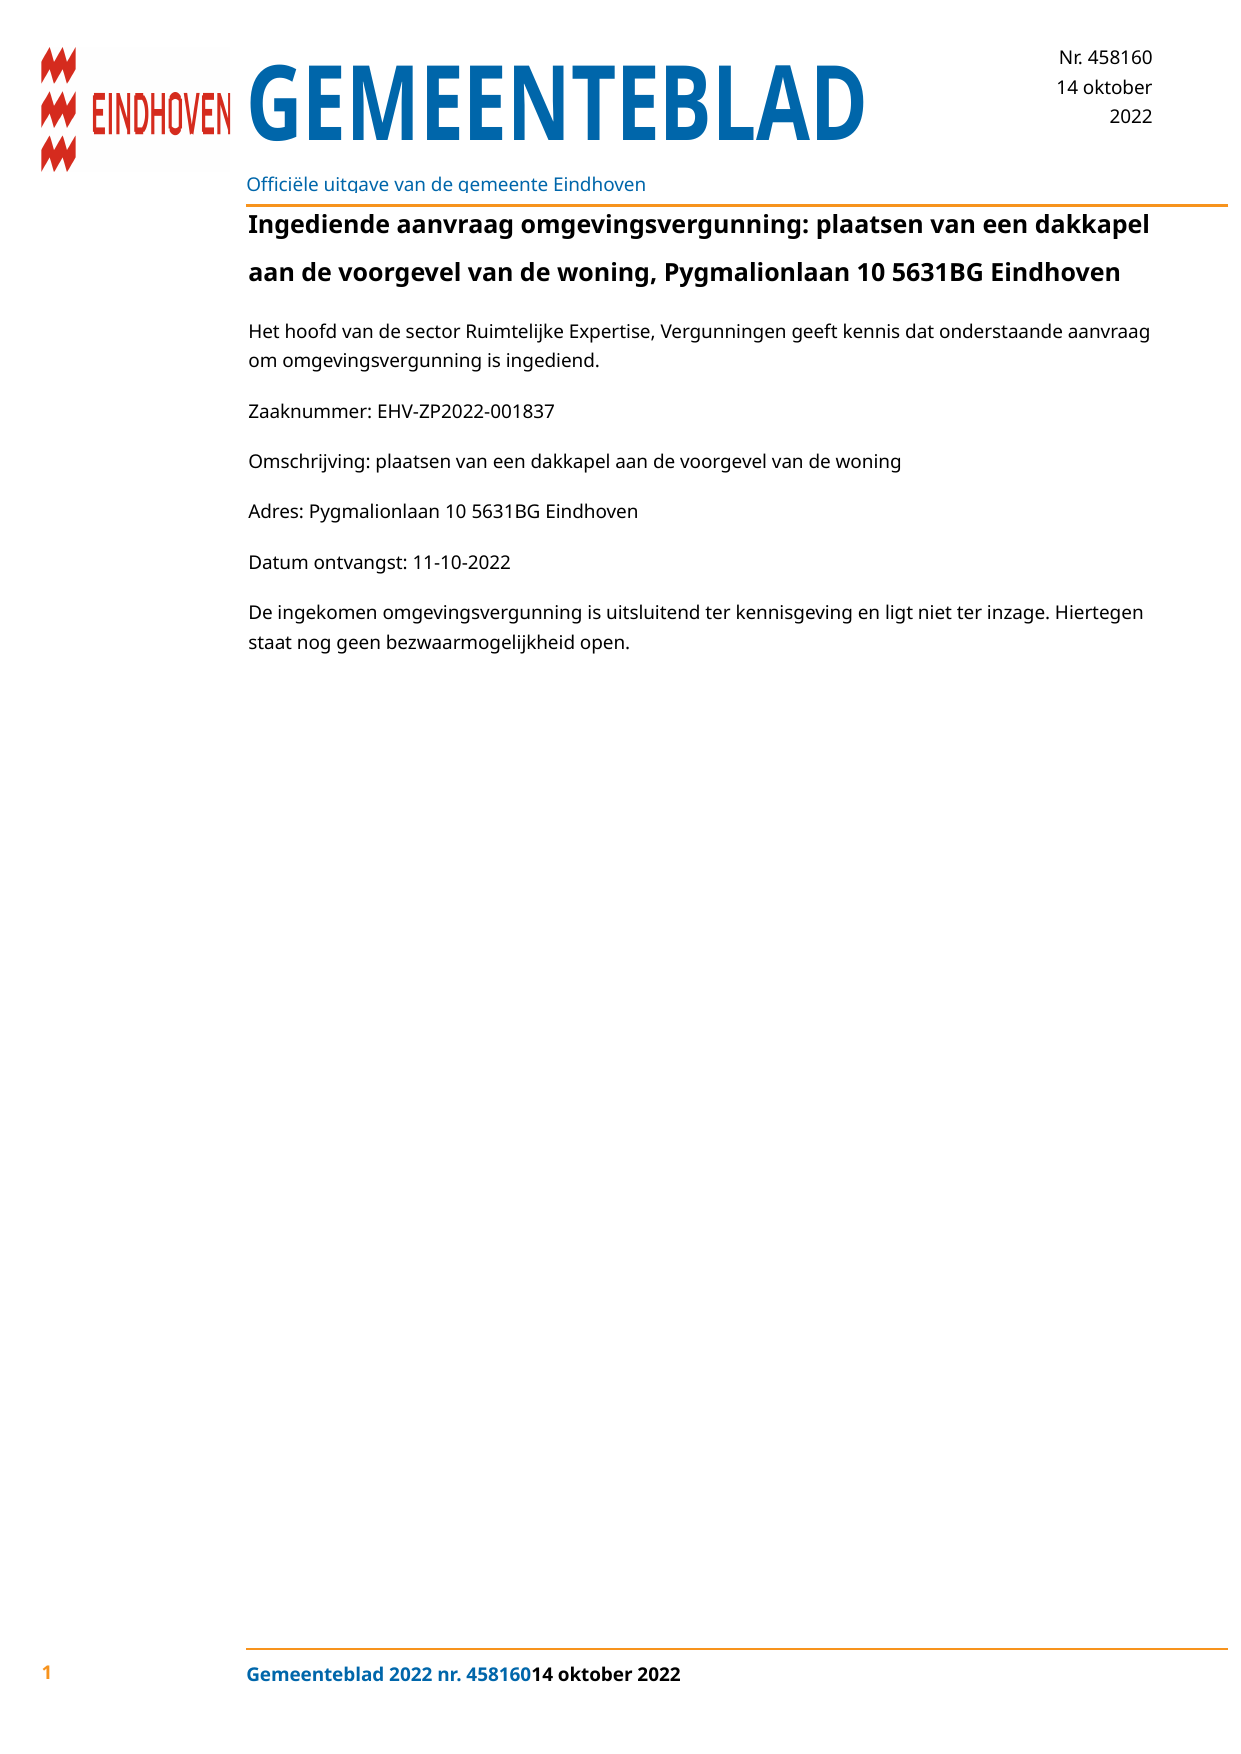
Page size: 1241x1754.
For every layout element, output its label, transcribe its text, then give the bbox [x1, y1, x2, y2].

text Adres: Pygmalionlaan 10 5631BG Eindhoven [248, 499, 1152, 524]
text De ingekomen omgevingsvergunning is uitsluitend ter kennisgeving en ligt niet ter inzage. Hiertegen staat nog geen bezwaarmogelijkheid open. [248, 599, 1152, 655]
text Omschrijving: plaatsen van een dakkapel aan de voorgevel van de woning [248, 448, 1152, 474]
text Het hoofd van de sector Ruimtelijke Expertise, Vergunningen geeft kennis dat onderstaande aanvraag om omgevingsvergunning is ingediend. [248, 318, 1152, 373]
text Datum ontvangst: 11-10-2022 [248, 549, 1152, 575]
picture [41, 47, 231, 172]
text Zaaknummer: EHV-ZP2022-001837 [248, 398, 1152, 424]
text Ingediende aanvraag omgevingsvergunning: plaatsen van een dakkapel aan de voorgevel van de woning, Pygmalionlaan 10 5631BG Eindhoven [248, 207, 1152, 288]
